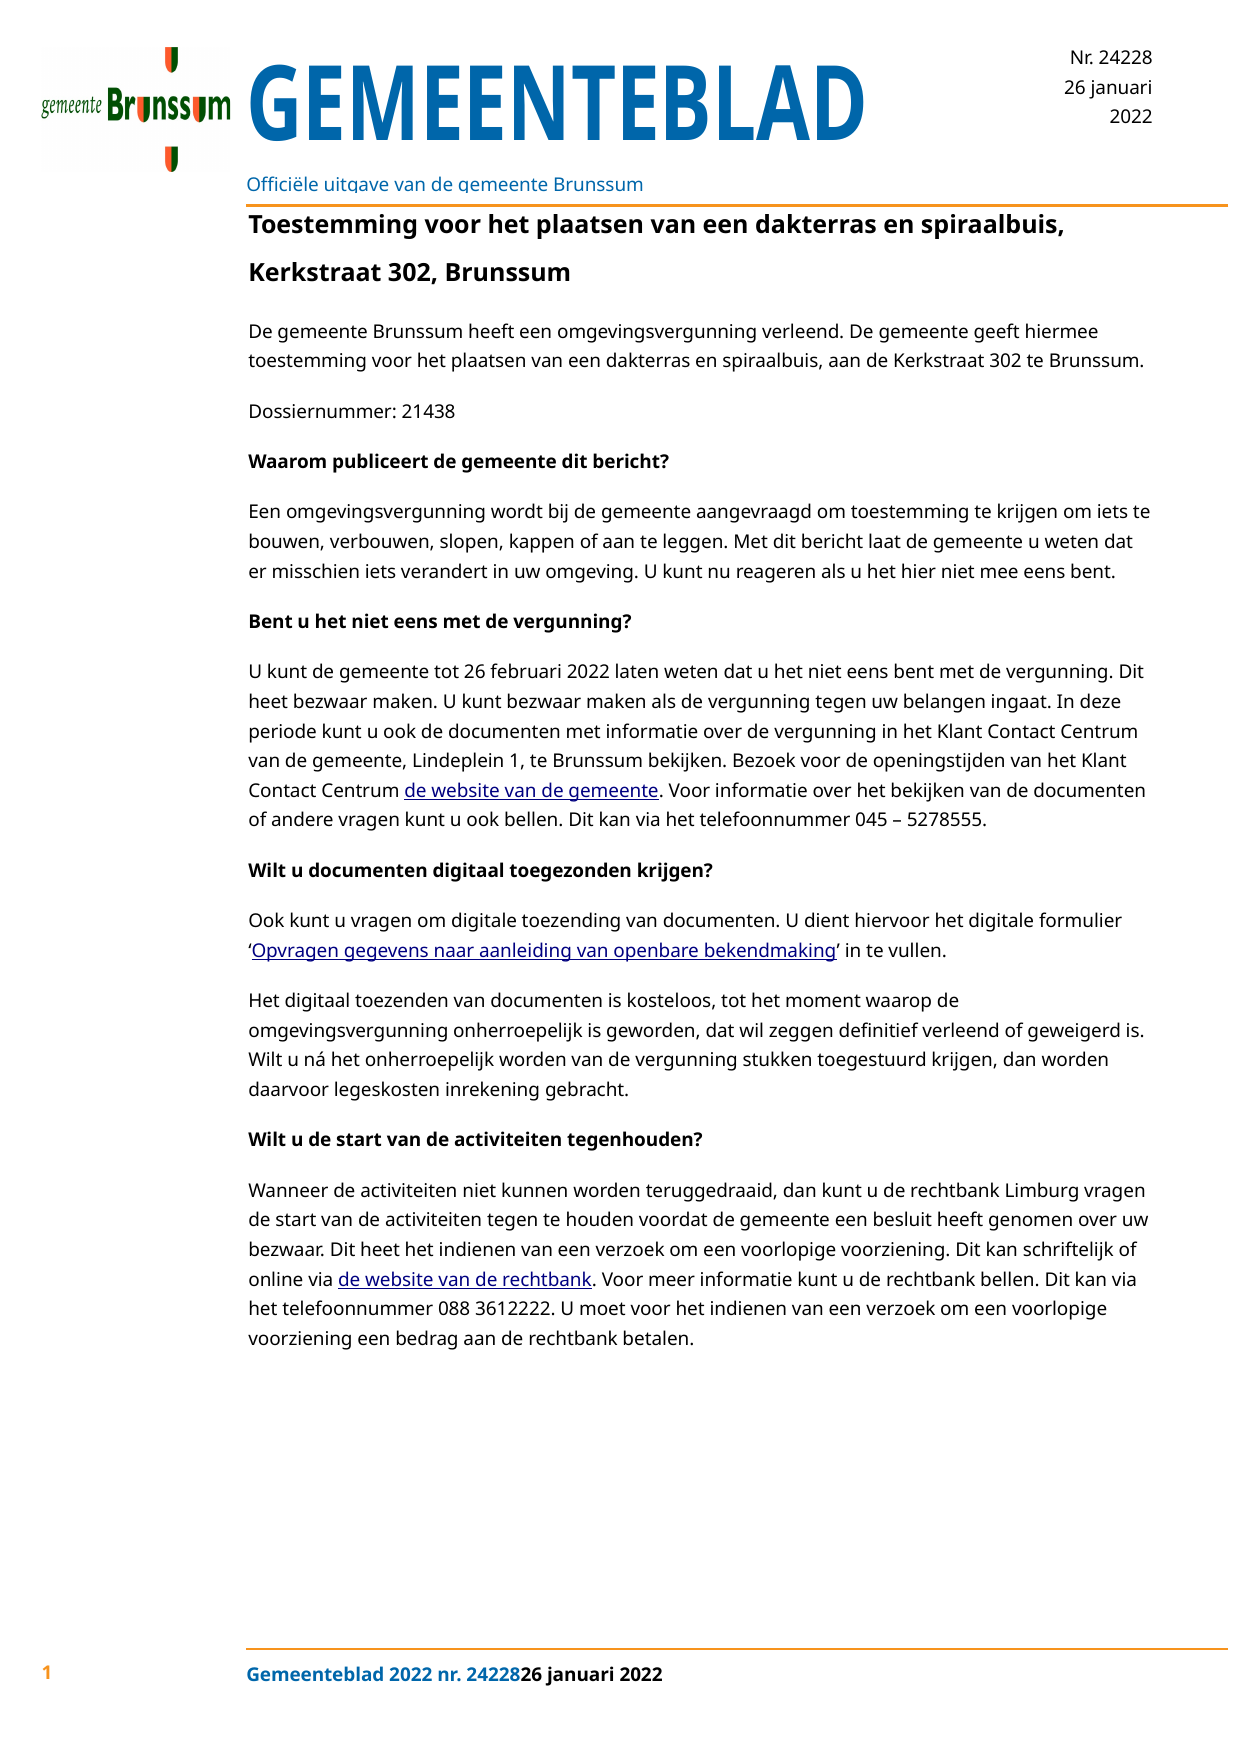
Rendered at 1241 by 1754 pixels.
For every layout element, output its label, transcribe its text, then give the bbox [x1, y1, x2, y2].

text U kunt de gemeente tot 26 februari 2022 laten weten dat u het niet eens bent met de vergunning. Dit heet bezwaar maken. U kunt bezwaar maken als de vergunning tegen uw belangen ingaat. In deze periode kunt u ook de documenten met informatie over de vergunning in het Klant Contact Centrum van de gemeente, Lindeplein 1, te Brunssum bekijken. Bezoek voor de openingstijden van het Klant Contact Centrum de website van de gemeente. Voor informatie over het bekijken van de documenten of andere vragen kunt u ook bellen. Dit kan via het telefoonnummer 045 – 5278555. [248, 659, 1152, 832]
text Wilt u de start van de activiteiten tegenhouden? [248, 1127, 1152, 1152]
text Ook kunt u vragen om digitale toezending van documenten. U dient hiervoor het digitale formulier ‘Opvragen gegevens naar aanleiding van openbare bekendmaking’ in te vullen. [248, 907, 1152, 963]
text Dossiernummer: 21438 [248, 398, 1152, 424]
text Het digitaal toezenden van documenten is kosteloos, tot het moment waarop de omgevingsvergunning onherroepelijk is geworden, dat wil zeggen definitief verleend of geweigerd is. Wilt u ná het onherroepelijk worden van de vergunning stukken toegestuurd krijgen, dan worden daarvoor legeskosten inrekening gebracht. [248, 987, 1152, 1102]
text Toestemming voor het plaatsen van een dakterras en spiraalbuis, Kerkstraat 302, Brunssum [248, 207, 1152, 288]
text Wanneer de activiteiten niet kunnen worden teruggedraaid, dan kunt u de rechtbank Limburg vragen de start van de activiteiten tegen te houden voordat de gemeente een besluit heeft genomen over uw bezwaar. Dit heet het indienen van een verzoek om een voorlopige voorziening. Dit kan schriftelijk of online via de website van de rechtbank. Voor meer informatie kunt u de rechtbank bellen. Dit kan via het telefoonnummer 088 3612222. U moet voor het indienen van een verzoek om een voorlopige voorziening een bedrag aan de rechtbank betalen. [248, 1177, 1152, 1351]
text Waarom publiceert de gemeente dit bericht? [248, 448, 1152, 474]
picture [41, 47, 231, 172]
text De gemeente Brunssum heeft een omgevingsvergunning verleend. De gemeente geeft hiermee toestemming voor het plaatsen van een dakterras en spiraalbuis, aan de Kerkstraat 302 te Brunssum. [248, 318, 1152, 373]
text Bent u het niet eens met de vergunning? [248, 608, 1152, 634]
text Een omgevingsvergunning wordt bij de gemeente aangevraagd om toestemming te krijgen om iets te bouwen, verbouwen, slopen, kappen of aan te leggen. Met dit bericht laat de gemeente u weten dat er misschien iets verandert in uw omgeving. U kunt nu reageren als u het hier niet mee eens bent. [248, 499, 1152, 584]
text Wilt u documenten digitaal toegezonden krijgen? [248, 857, 1152, 883]
